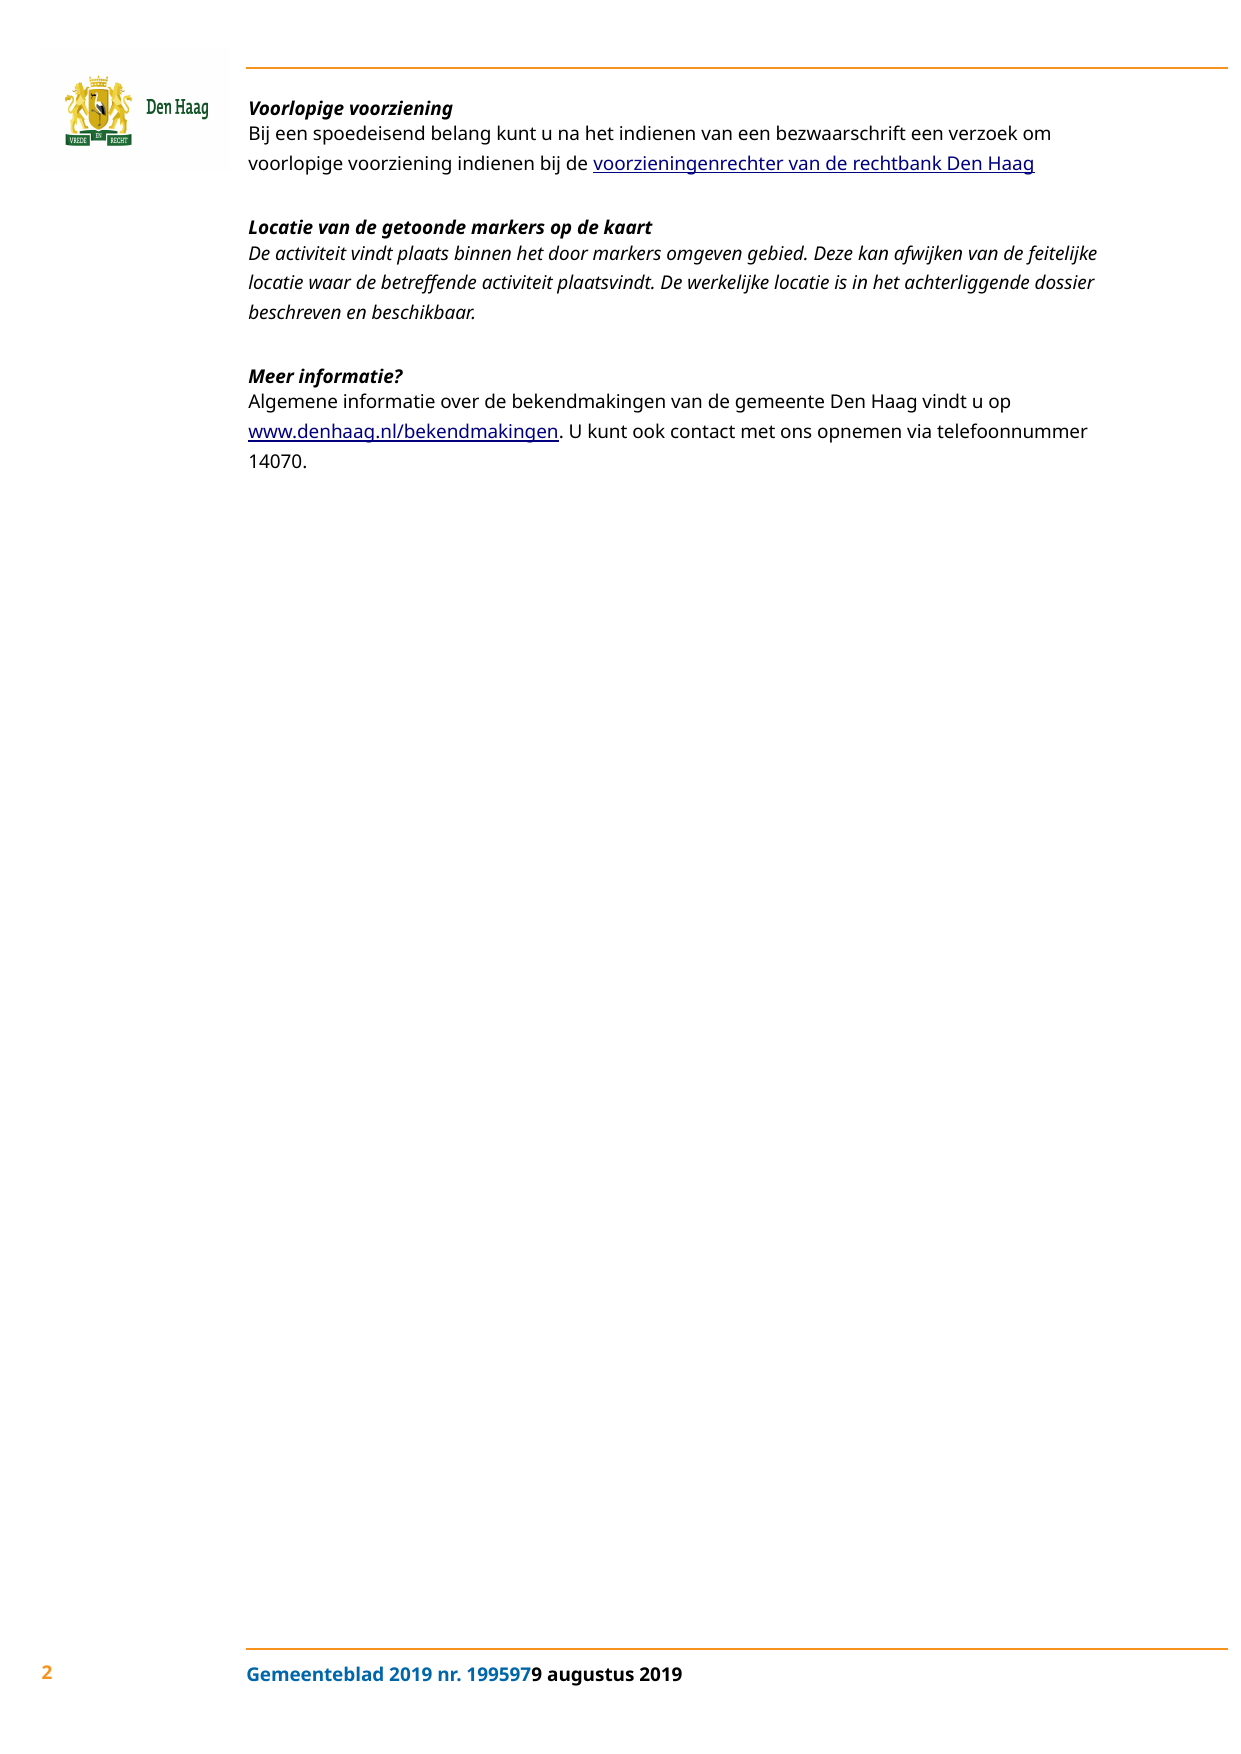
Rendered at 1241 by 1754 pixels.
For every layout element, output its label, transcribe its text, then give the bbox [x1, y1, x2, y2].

picture [41, 47, 231, 172]
text Algemene informatie over de bekendmakingen van de gemeente Den Haag vindt u op www.denhaag.nl/bekendmakingen. U kunt ook contact met ons opnemen via telefoonnummer 14070. [248, 389, 1152, 473]
text De activiteit vindt plaats binnen het door markers omgeven gebied. Deze kan afwijken van de feitelijke locatie waar de betreffende activiteit plaatsvindt. De werkelijke locatie is in het achterliggende dossier beschreven en beschikbaar. [248, 240, 1152, 325]
text Bij een spoedeisend belang kunt u na het indienen van een bezwaarschrift een verzoek om voorlopige voorziening indienen bij de voorzieningenrechter van de rechtbank Den Haag [248, 121, 1152, 176]
text Locatie van de getoonde markers op de kaart [248, 214, 1152, 240]
text Voorlopige voorziening [248, 95, 1152, 121]
text Meer informatie? [248, 363, 1152, 389]
